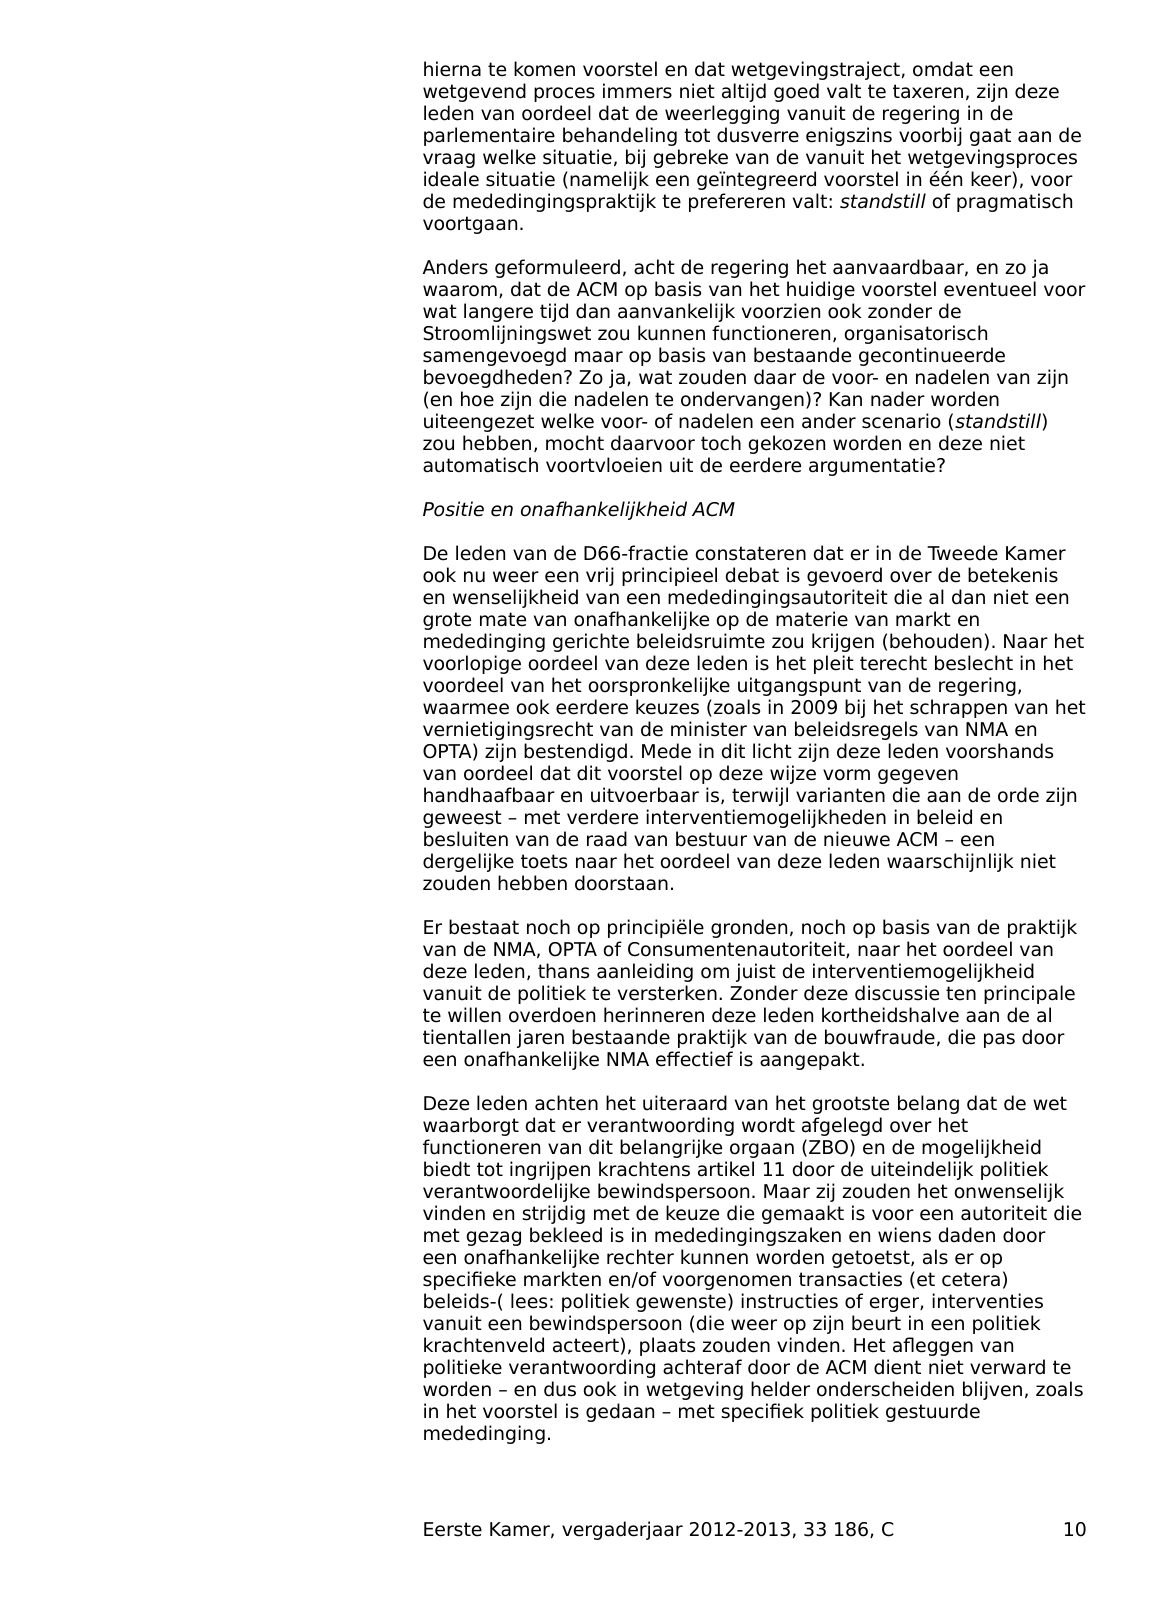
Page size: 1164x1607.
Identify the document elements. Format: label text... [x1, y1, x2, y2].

text hierna te komen voorstel en dat wetgevingstraject, omdat een wetgevend proces immers niet altijd goed valt te taxeren, zijn deze leden van oordeel dat de weerlegging vanuit de regering in de parlementaire behandeling tot dusverre enigszins voorbij gaat aan de vraag welke situatie, bij gebreke van de vanuit het wetgevingsproces ideale situatie (namelijk een geïntegreerd voorstel in één keer), voor de mededingingspraktijk te prefereren valt: standstill of pragmatisch voortgaan. [422, 59, 1087, 235]
text Deze leden achten het uiteraard van het grootste belang dat de wet waarborgt dat er verantwoording wordt afgelegd over het functioneren van dit belangrijke orgaan (ZBO) en de mogelijkheid biedt tot ingrijpen krachtens artikel 11 door de uiteindelijk politiek verantwoordelijke bewindspersoon. Maar zij zouden het onwenselijk vinden en strijdig met de keuze die gemaakt is voor een autoriteit die met gezag bekleed is in mededingingszaken en wiens daden door een onafhankelijke rechter kunnen worden getoetst, als er op specifieke markten en/of voorgenomen transacties (et cetera) beleids-( lees: politiek gewenste) instructies of erger, interventies vanuit een bewindspersoon (die weer op zijn beurt in een politiek krachtenveld acteert), plaats zouden vinden. Het afleggen van politieke verantwoording achteraf door de ACM dient niet verward te worden – en dus ook in wetgeving helder onderscheiden blijven, zoals in het voorstel is gedaan – met specifiek politiek gestuurde mededinging. [422, 1093, 1087, 1445]
text Er bestaat noch op principiële gronden, noch op basis van de praktijk van de NMA, OPTA of Consumentenautoriteit, naar het oordeel van deze leden, thans aanleiding om juist de interventiemogelijkheid vanuit de politiek te versterken. Zonder deze discussie ten principale te willen overdoen herinneren deze leden kortheidshalve aan de al tientallen jaren bestaande praktijk van de bouwfraude, die pas door een onafhankelijke NMA effectief is aangepakt. [422, 917, 1087, 1071]
text De leden van de D66-fractie constateren dat er in de Tweede Kamer ook nu weer een vrij principieel debat is gevoerd over de betekenis en wenselijkheid van een mededingingsautoriteit die al dan niet een grote mate van onafhankelijke op de materie van markt en mededinging gerichte beleidsruimte zou krijgen (behouden). Naar het voorlopige oordeel van deze leden is het pleit terecht beslecht in het voordeel van het oorspronkelijke uitgangspunt van de regering, waarmee ook eerdere keuzes (zoals in 2009 bij het schrappen van het vernietigingsrecht van de minister van beleidsregels van NMA en OPTA) zijn bestendigd. Mede in dit licht zijn deze leden voorshands van oordeel dat dit voorstel op deze wijze vorm gegeven handhaafbaar en uitvoerbaar is, terwijl varianten die aan de orde zijn geweest – met verdere interventiemogelijkheden in beleid en besluiten van de raad van bestuur van de nieuwe ACM – een dergelijke toets naar het oordeel van deze leden waarschijnlijk niet zouden hebben doorstaan. [422, 543, 1087, 895]
subtitle Positie en onafhankelijkheid ACM [422, 499, 1087, 521]
text Anders geformuleerd, acht de regering het aanvaardbaar, en zo ja waarom, dat de ACM op basis van het huidige voorstel eventueel voor wat langere tijd dan aanvankelijk voorzien ook zonder de Stroomlijningswet zou kunnen functioneren, organisatorisch samengevoegd maar op basis van bestaande gecontinueerde bevoegdheden? Zo ja, wat zouden daar de voor- en nadelen van zijn (en hoe zijn die nadelen te ondervangen)? Kan nader worden uiteengezet welke voor- of nadelen een ander scenario (standstill) zou hebben, mocht daarvoor toch gekozen worden en deze niet automatisch voortvloeien uit de eerdere argumentatie? [422, 257, 1087, 477]
